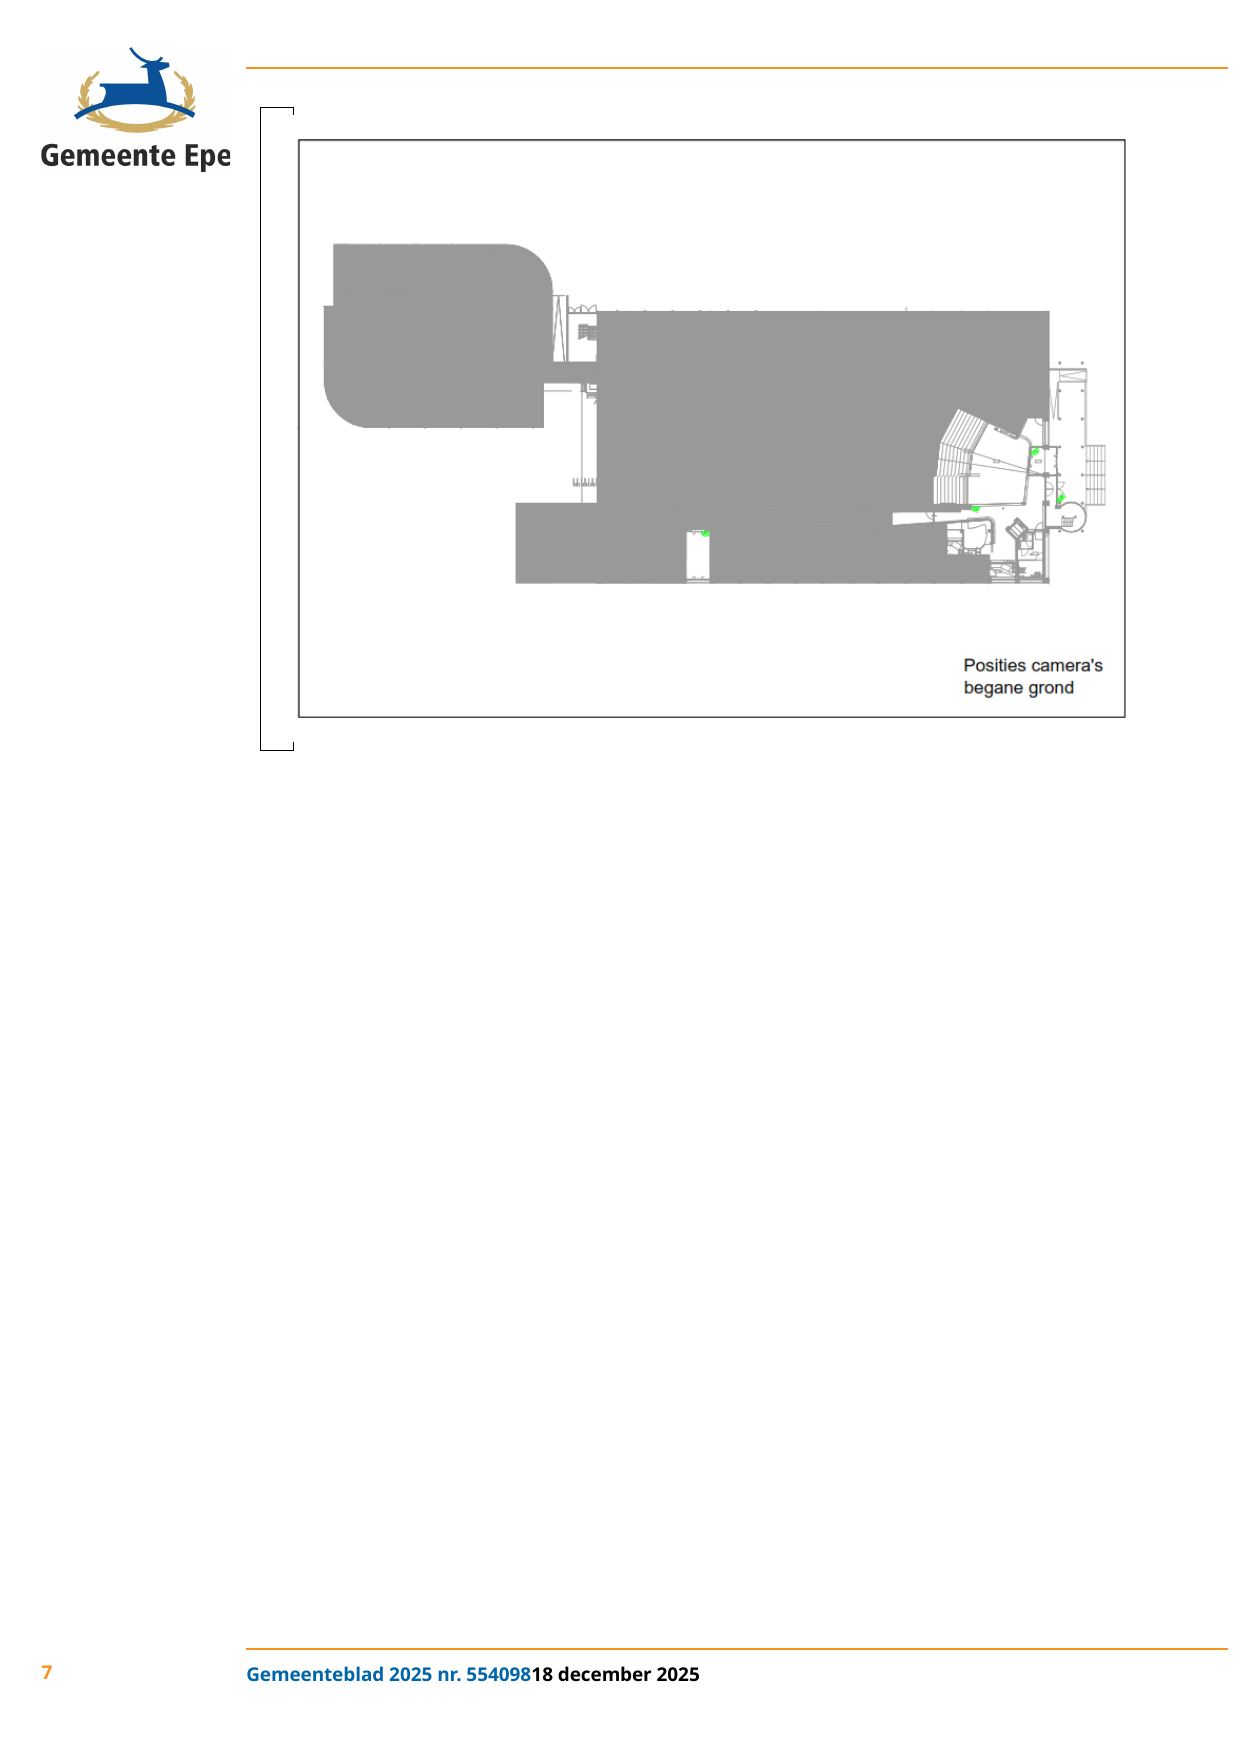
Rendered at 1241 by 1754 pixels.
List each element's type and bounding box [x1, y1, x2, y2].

picture [268, 115, 1155, 742]
picture [41, 47, 231, 172]
